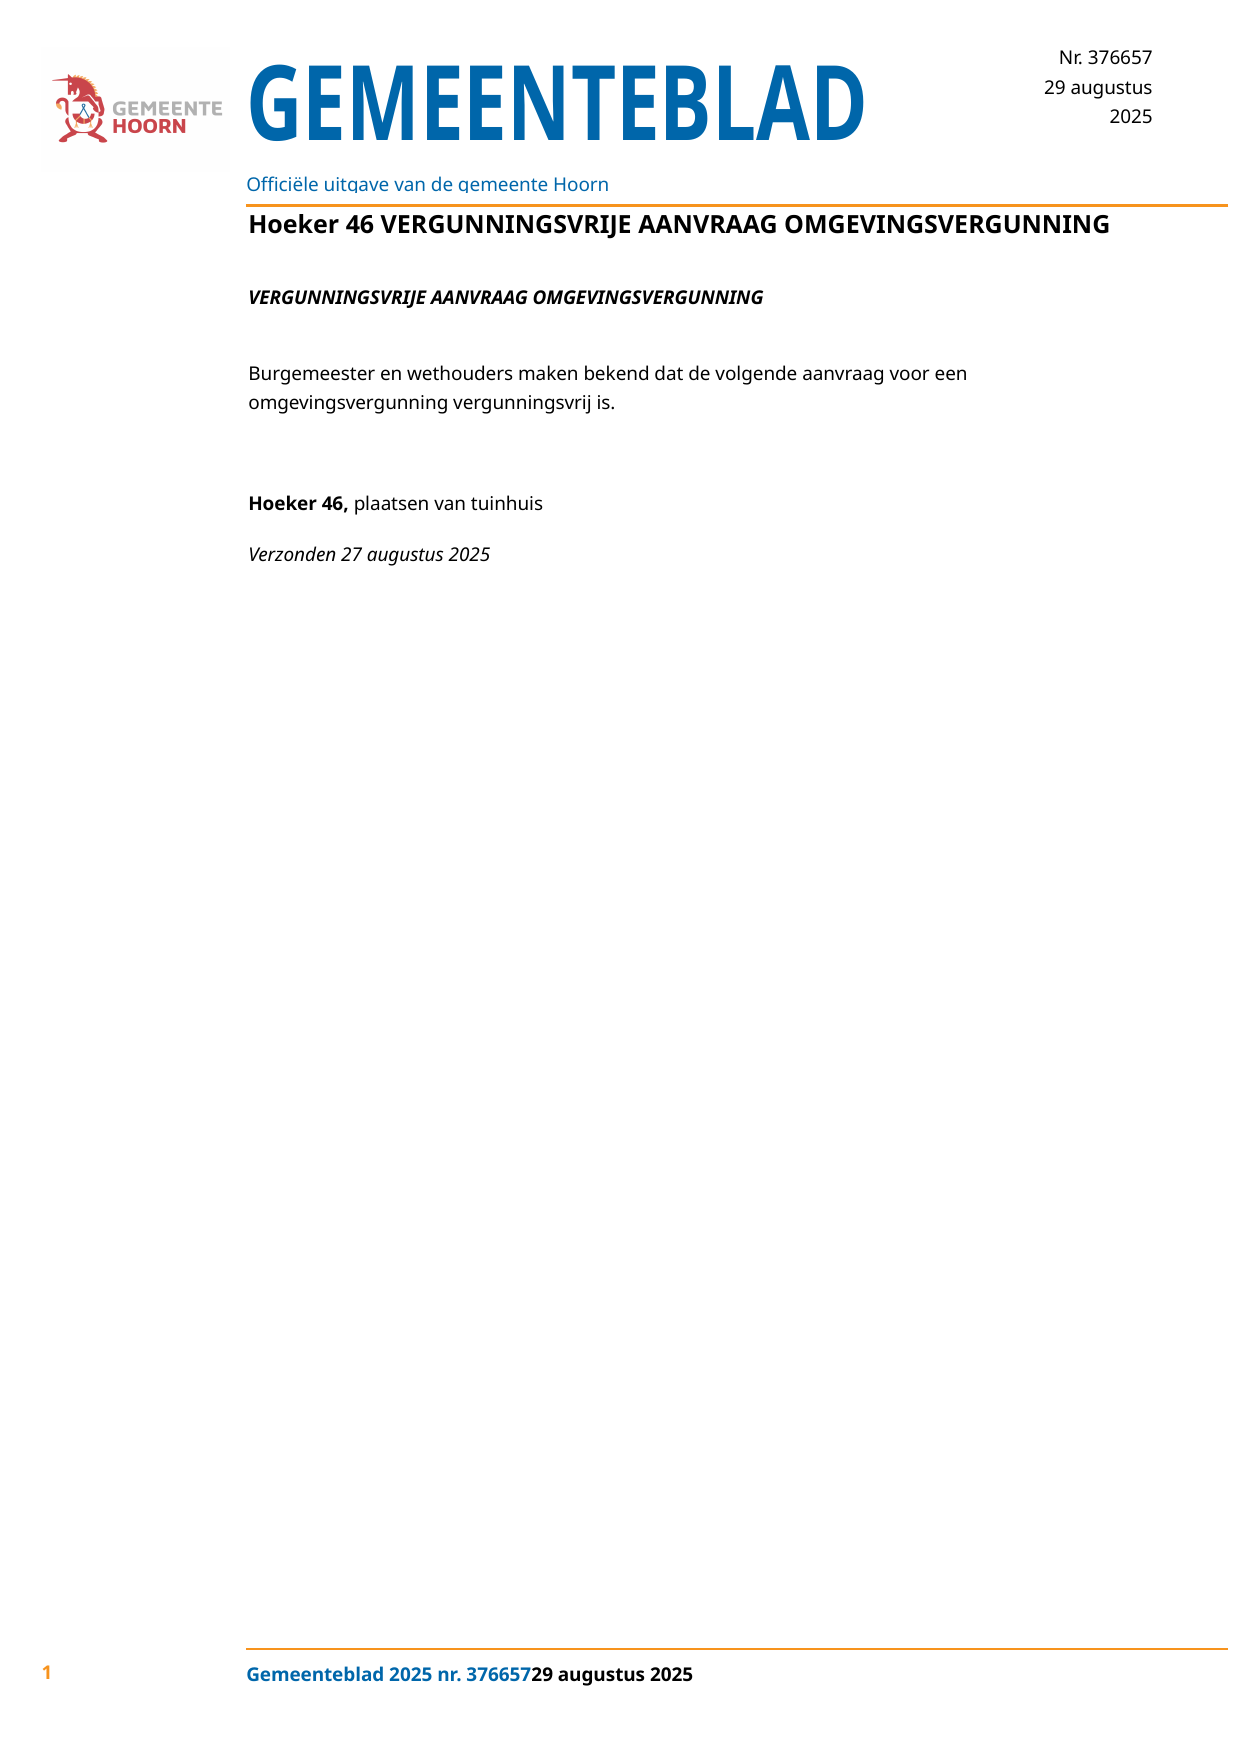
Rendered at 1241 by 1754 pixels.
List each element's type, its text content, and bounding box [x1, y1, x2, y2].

text Hoeker 46 VERGUNNINGSVRIJE AANVRAAG OMGEVINGSVERGUNNING [248, 207, 1152, 241]
text Hoeker 46, plaatsen van tuinhuis [248, 490, 1152, 516]
picture [41, 47, 231, 172]
text VERGUNNINGSVRIJE AANVRAAG OMGEVINGSVERGUNNING [248, 284, 1152, 309]
text Burgemeester en wethouders maken bekend dat de volgende aanvraag voor een omgevingsvergunning vergunningsvrij is. [248, 360, 1152, 415]
text Verzonden 27 augustus 2025 [248, 541, 1152, 567]
